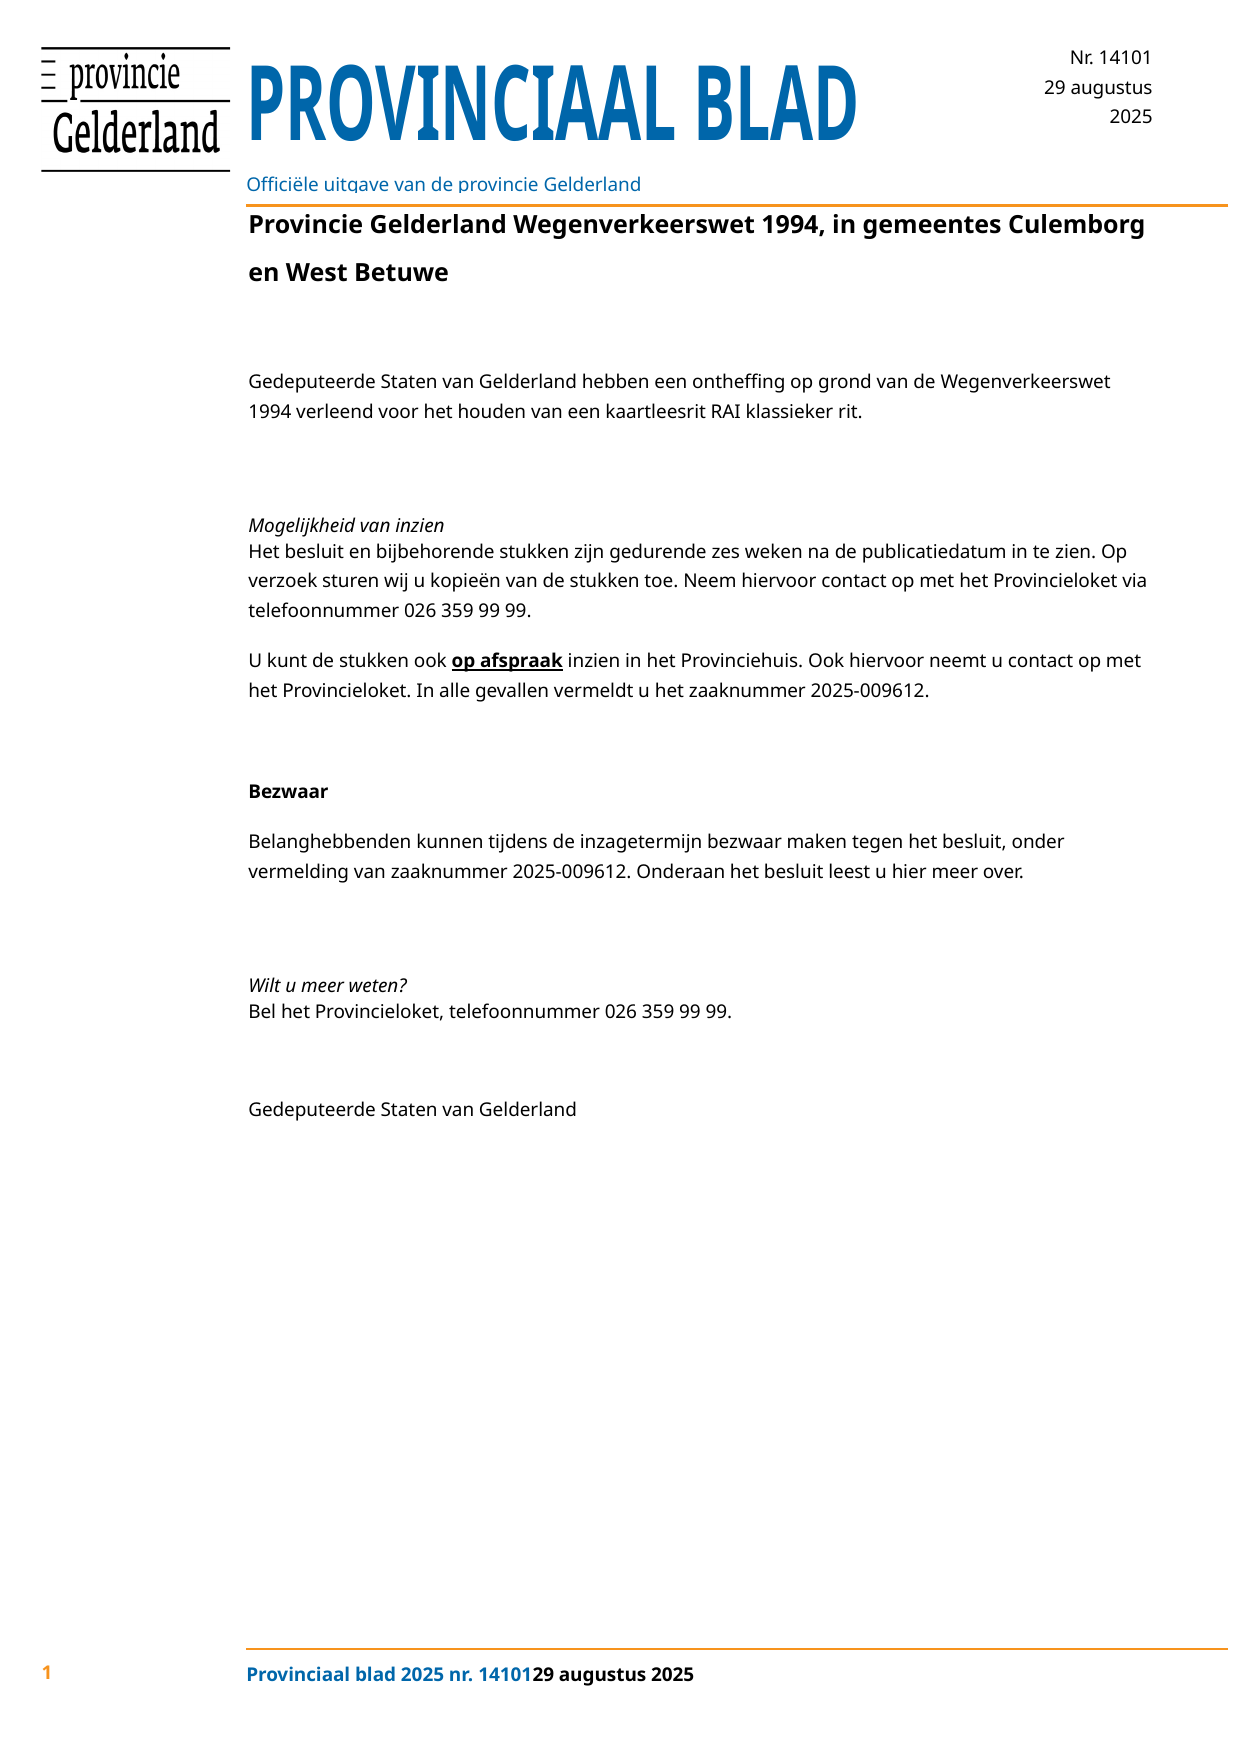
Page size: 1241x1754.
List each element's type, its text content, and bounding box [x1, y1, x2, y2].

text Provincie Gelderland Wegenverkeerswet 1994, in gemeentes Culemborg en West Betuwe [248, 207, 1152, 288]
text Belanghebbenden kunnen tijdens de inzagetermijn bezwaar maken tegen het besluit, onder vermelding van zaaknummer 2025-009612. Onderaan het besluit leest u hier meer over. [248, 828, 1152, 884]
text Gedeputeerde Staten van Gelderland [248, 1096, 1152, 1122]
text Bel het Provincieloket, telefoonnummer 026 359 99 99. [248, 998, 1152, 1024]
text Bezwaar [248, 778, 1152, 804]
picture [41, 47, 231, 172]
text Het besluit en bijbehorende stukken zijn gedurende zes weken na de publicatiedatum in te zien. Op verzoek sturen wij u kopieën van de stukken toe. Neem hiervoor contact op met het Provincieloket via telefoonnummer 026 359 99 99. [248, 538, 1152, 623]
text Wilt u meer weten? [248, 972, 1152, 998]
text Mogelijkheid van inzien [248, 512, 1152, 538]
text U kunt de stukken ook op afspraak inzien in het Provinciehuis. Ook hiervoor neemt u contact op met het Provincieloket. In alle gevallen vermeldt u het zaaknummer 2025-009612. [248, 648, 1152, 703]
text Gedeputeerde Staten van Gelderland hebben een ontheffing op grond van de Wegenverkeerswet 1994 verleend voor het houden van een kaartleesrit RAI klassieker rit. [248, 368, 1152, 424]
